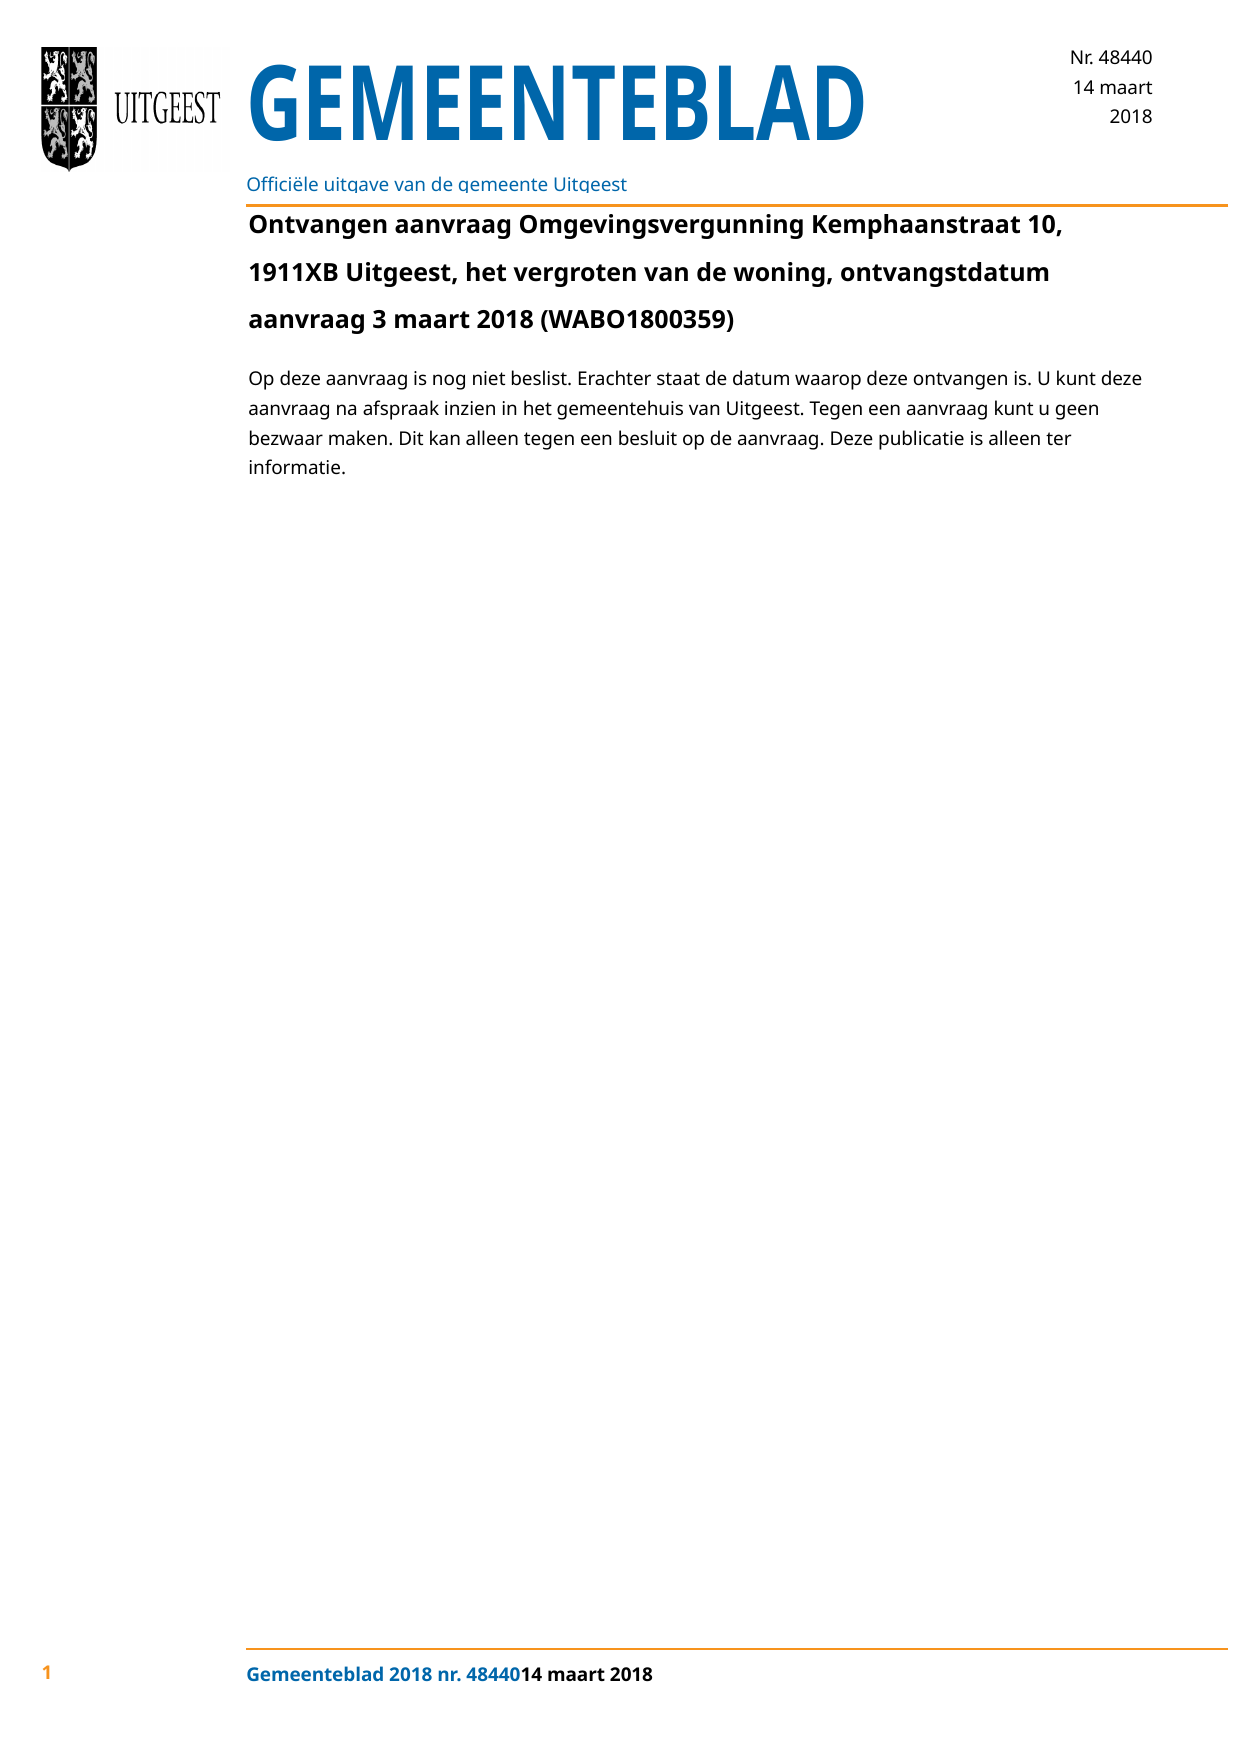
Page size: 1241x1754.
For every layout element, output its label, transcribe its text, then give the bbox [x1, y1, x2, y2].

text Ontvangen aanvraag Omgevingsvergunning Kemphaanstraat 10, 1911XB Uitgeest, het vergroten van de woning, ontvangstdatum aanvraag 3 maart 2018 (WABO1800359) [248, 207, 1152, 336]
text Op deze aanvraag is nog niet beslist. Erachter staat de datum waarop deze ontvangen is. U kunt deze aanvraag na afspraak inzien in het gemeentehuis van Uitgeest. Tegen een aanvraag kunt u geen bezwaar maken. Dit kan alleen tegen een besluit op de aanvraag. Deze publicatie is alleen ter informatie. [248, 366, 1152, 480]
picture [41, 47, 231, 172]
